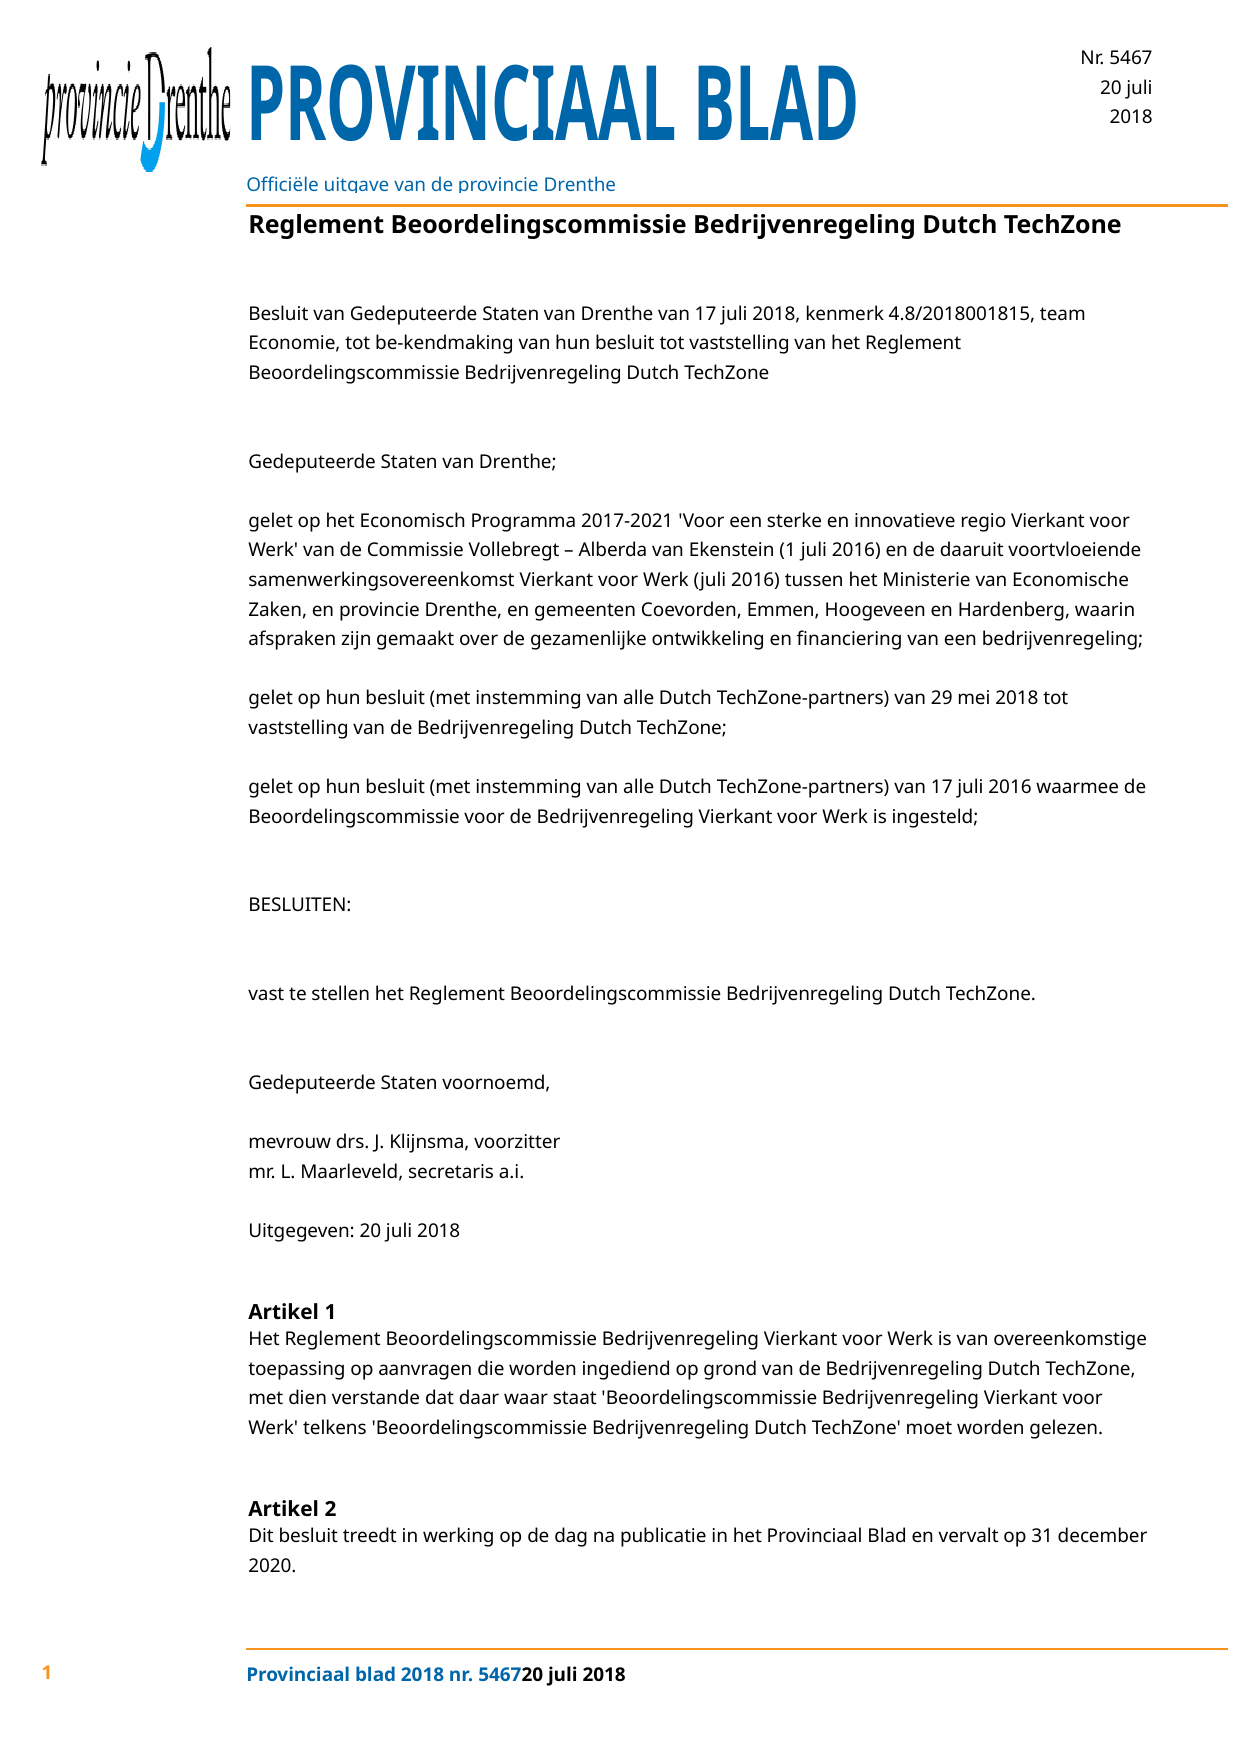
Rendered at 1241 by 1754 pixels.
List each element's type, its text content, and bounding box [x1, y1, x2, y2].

text Gedeputeerde Staten voornoemd, [248, 1069, 1152, 1095]
text Het Reglement Beoordelingscommissie Bedrijvenregeling Vierkant voor Werk is van overeenkomstige toepassing op aanvragen die worden ingediend op grond van de Bedrijvenregeling Dutch TechZone, met dien verstande dat daar waar staat 'Beoordelingscommissie Bedrijvenregeling Vierkant voor Werk' telkens 'Beoordelingscommissie Bedrijvenregeling Dutch TechZone' moet worden gelezen. [248, 1325, 1152, 1440]
text Dit besluit treedt in werking op de dag na publicatie in het Provinciaal Blad en vervalt op 31 december 2020. [248, 1523, 1152, 1578]
text Reglement Beoordelingscommissie Bedrijvenregeling Dutch TechZone [248, 207, 1152, 241]
text gelet op hun besluit (met instemming van alle Dutch TechZone-partners) van 17 juli 2016 waarmee de Beoordelingscommissie voor de Bedrijvenregeling Vierkant voor Werk is ingesteld; [248, 773, 1152, 828]
text Artikel 2 [248, 1494, 1152, 1523]
text vast te stellen het Reglement Beoordelingscommissie Bedrijvenregeling Dutch TechZone. [248, 980, 1152, 1006]
text Besluit van Gedeputeerde Staten van Drenthe van 17 juli 2018, kenmerk 4.8/2018001815, team Economie, tot be-kendmaking van hun besluit tot vaststelling van het Reglement Beoordelingscommissie Bedrijvenregeling Dutch TechZone [248, 300, 1152, 385]
text mevrouw drs. J. Klijnsma, voorzitter [248, 1128, 1152, 1154]
text Uitgegeven: 20 juli 2018 [248, 1217, 1152, 1243]
text Gedeputeerde Staten van Drenthe; [248, 448, 1152, 473]
text mr. L. Maarleveld, secretaris a.i. [248, 1158, 1152, 1183]
text gelet op hun besluit (met instemming van alle Dutch TechZone-partners) van 29 mei 2018 tot vaststelling van de Bedrijvenregeling Dutch TechZone; [248, 684, 1152, 740]
text Artikel 1 [248, 1297, 1152, 1325]
text gelet op het Economisch Programma 2017-2021 'Voor een sterke en innovatieve regio Vierkant voor Werk' van de Commissie Vollebregt – Alberda van Ekenstein (1 juli 2016) en de daaruit voortvloeiende samenwerkingsovereenkomst Vierkant voor Werk (juli 2016) tussen het Ministerie van Economische Zaken, en provincie Drenthe, en gemeenten Coevorden, Emmen, Hoogeveen en Hardenberg, waarin afspraken zijn gemaakt over de gezamenlijke ontwikkeling en financiering van een bedrijvenregeling; [248, 507, 1152, 651]
picture [41, 47, 231, 172]
text BESLUITEN: [248, 892, 1152, 917]
